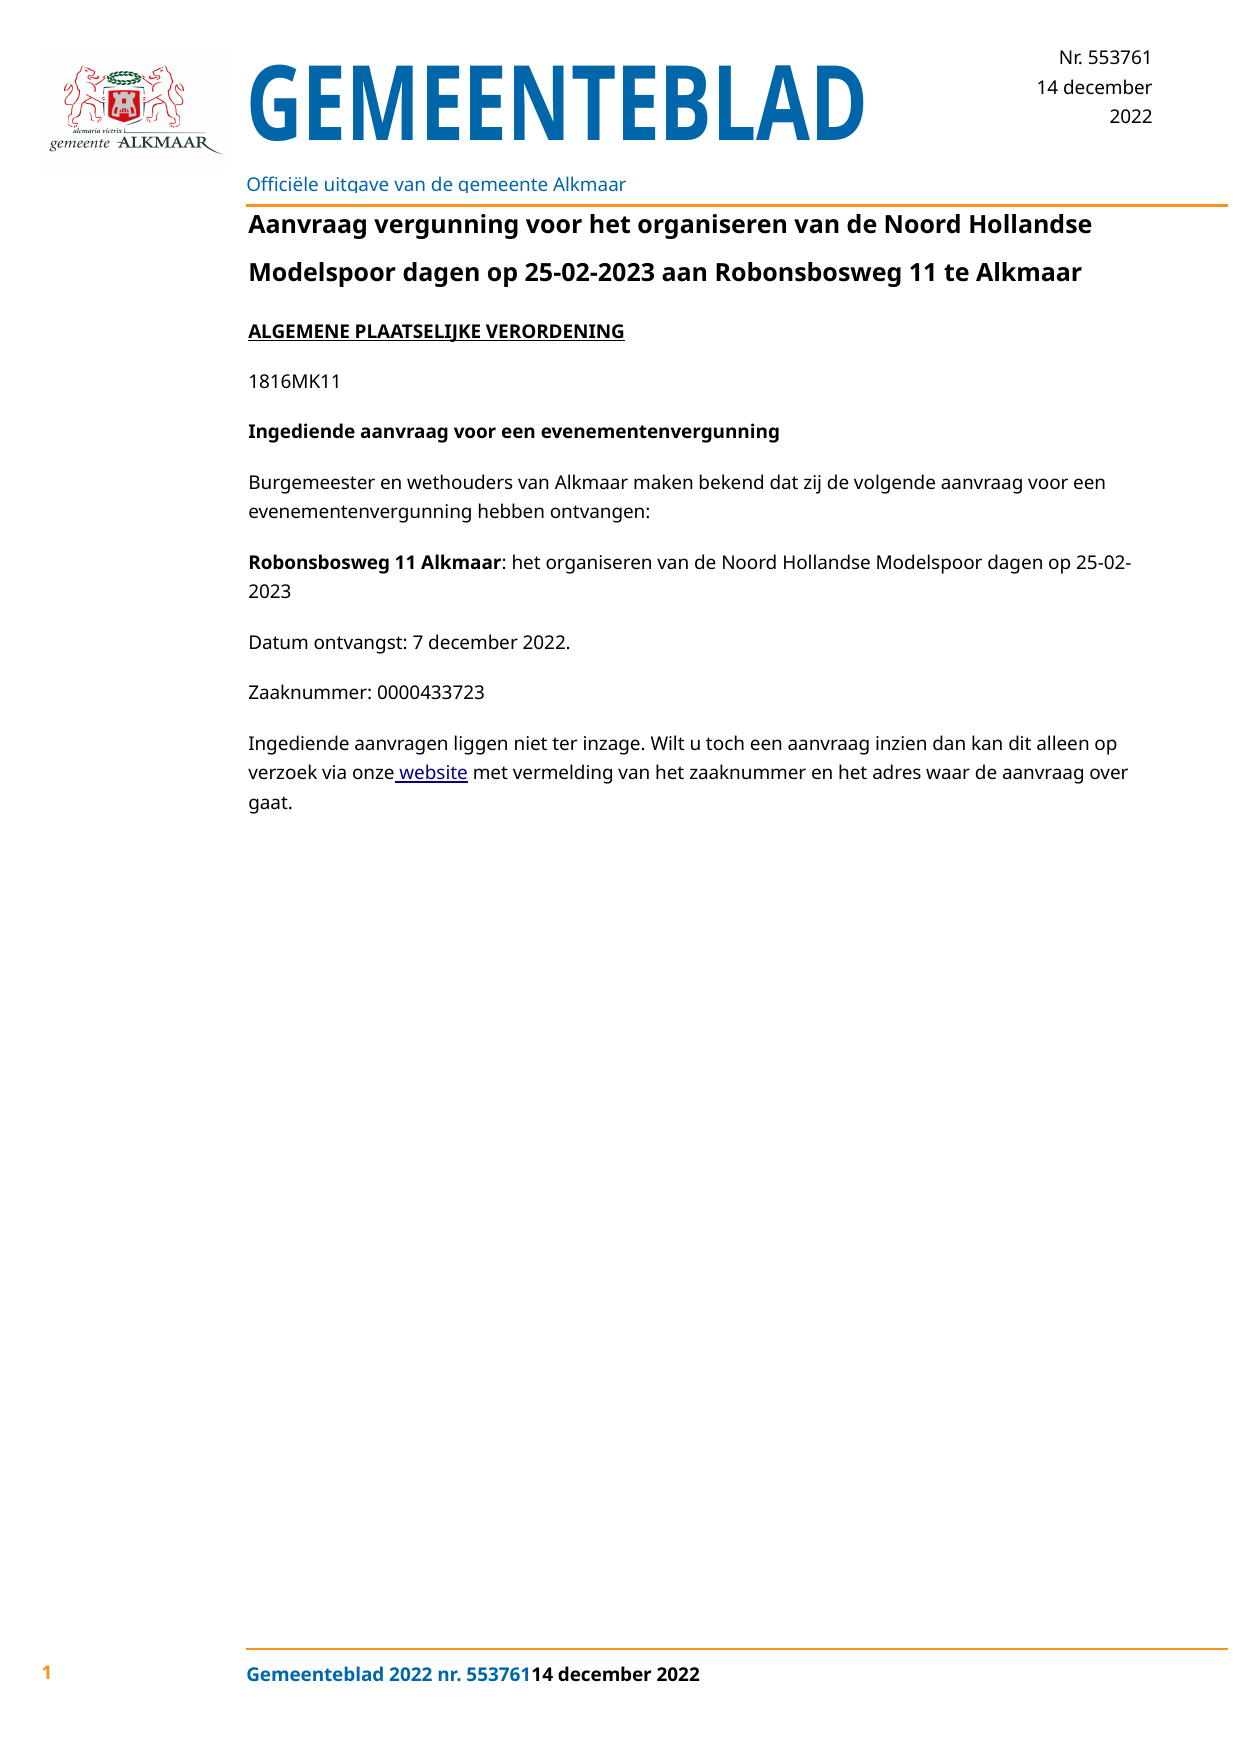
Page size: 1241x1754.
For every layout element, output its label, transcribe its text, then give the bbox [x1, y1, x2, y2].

text Zaaknummer: 0000433723 [248, 679, 1152, 705]
text Datum ontvangst: 7 december 2022. [248, 629, 1152, 655]
text Burgemeester en wethouders van Alkmaar maken bekend dat zij de volgende aanvraag voor een evenementenvergunning hebben ontvangen: [248, 469, 1152, 524]
text Aanvraag vergunning voor het organiseren van de Noord Hollandse Modelspoor dagen op 25-02-2023 aan Robonsbosweg 11 te Alkmaar [248, 207, 1152, 288]
text Robonsbosweg 11 Alkmaar: het organiseren van de Noord Hollandse Modelspoor dagen op 25-02-2023 [248, 549, 1152, 604]
text Ingediende aanvragen liggen niet ter inzage. Wilt u toch een aanvraag inzien dan kan dit alleen op verzoek via onze website met vermelding van het zaaknummer en het adres waar de aanvraag over gaat. [248, 730, 1152, 815]
text 1816MK11 [248, 368, 1152, 394]
text ALGEMENE PLAATSELIJKE VERORDENING [248, 318, 1152, 344]
text Ingediende aanvraag voor een evenementenvergunning [248, 419, 1152, 444]
picture [41, 47, 231, 172]
